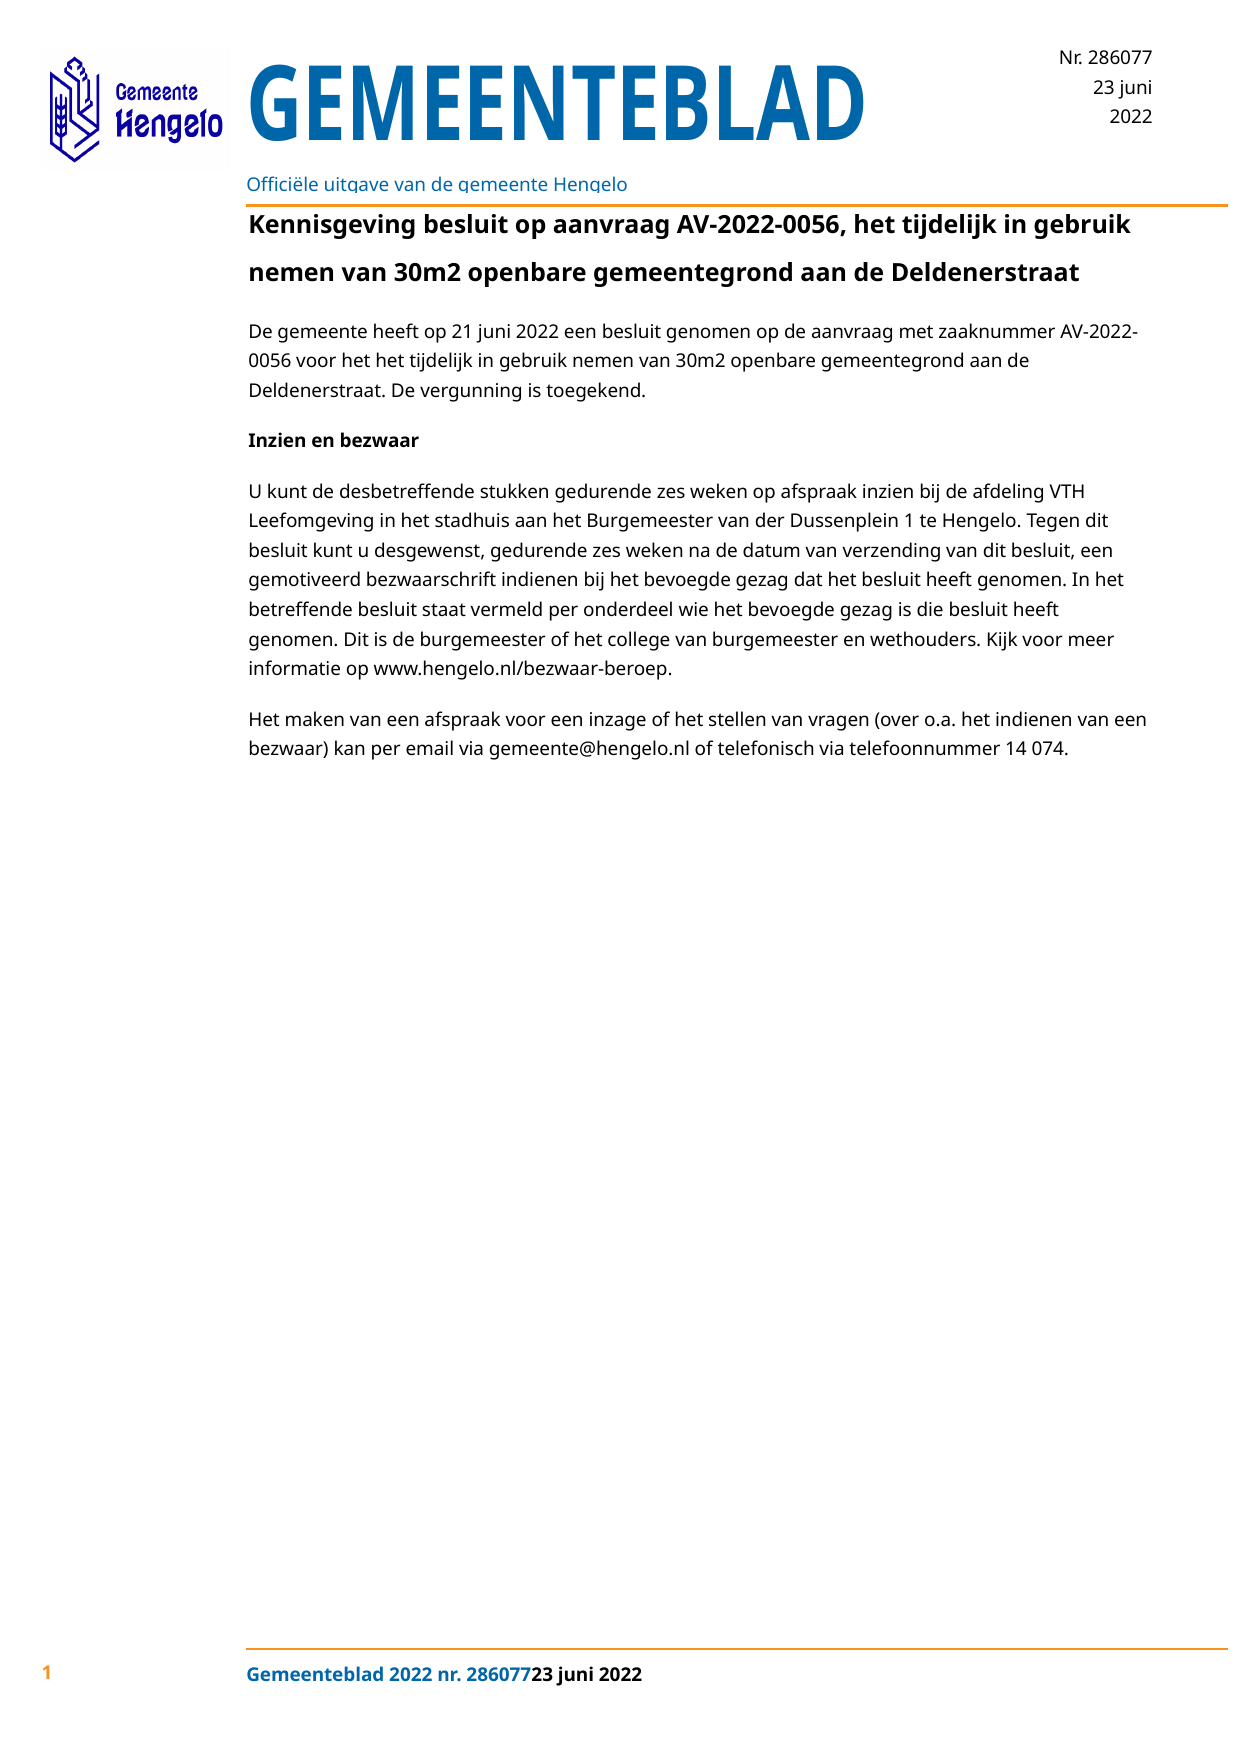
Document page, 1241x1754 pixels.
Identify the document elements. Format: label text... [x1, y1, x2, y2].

text Inzien en bezwaar [248, 427, 1152, 453]
picture [41, 47, 231, 172]
text U kunt de desbetreffende stukken gedurende zes weken op afspraak inzien bij de afdeling VTH Leefomgeving in het stadhuis aan het Burgemeester van der Dussenplein 1 te Hengelo. Tegen dit besluit kunt u desgewenst, gedurende zes weken na de datum van verzending van dit besluit, een gemotiveerd bezwaarschrift indienen bij het bevoegde gezag dat het besluit heeft genomen. In het betreffende besluit staat vermeld per onderdeel wie het bevoegde gezag is die besluit heeft genomen. Dit is de burgemeester of het college van burgemeester en wethouders. Kijk voor meer informatie op www.hengelo.nl/bezwaar-beroep. [248, 478, 1152, 681]
text Het maken van een afspraak voor een inzage of het stellen van vragen (over o.a. het indienen van een bezwaar) kan per email via gemeente@hengelo.nl of telefonisch via telefoonnummer 14 074. [248, 706, 1152, 761]
text De gemeente heeft op 21 juni 2022 een besluit genomen op de aanvraag met zaaknummer AV-2022-0056 voor het het tijdelijk in gebruik nemen van 30m2 openbare gemeentegrond aan de Deldenerstraat. De vergunning is toegekend. [248, 318, 1152, 403]
text Kennisgeving besluit op aanvraag AV-2022-0056, het tijdelijk in gebruik nemen van 30m2 openbare gemeentegrond aan de Deldenerstraat [248, 207, 1152, 288]
